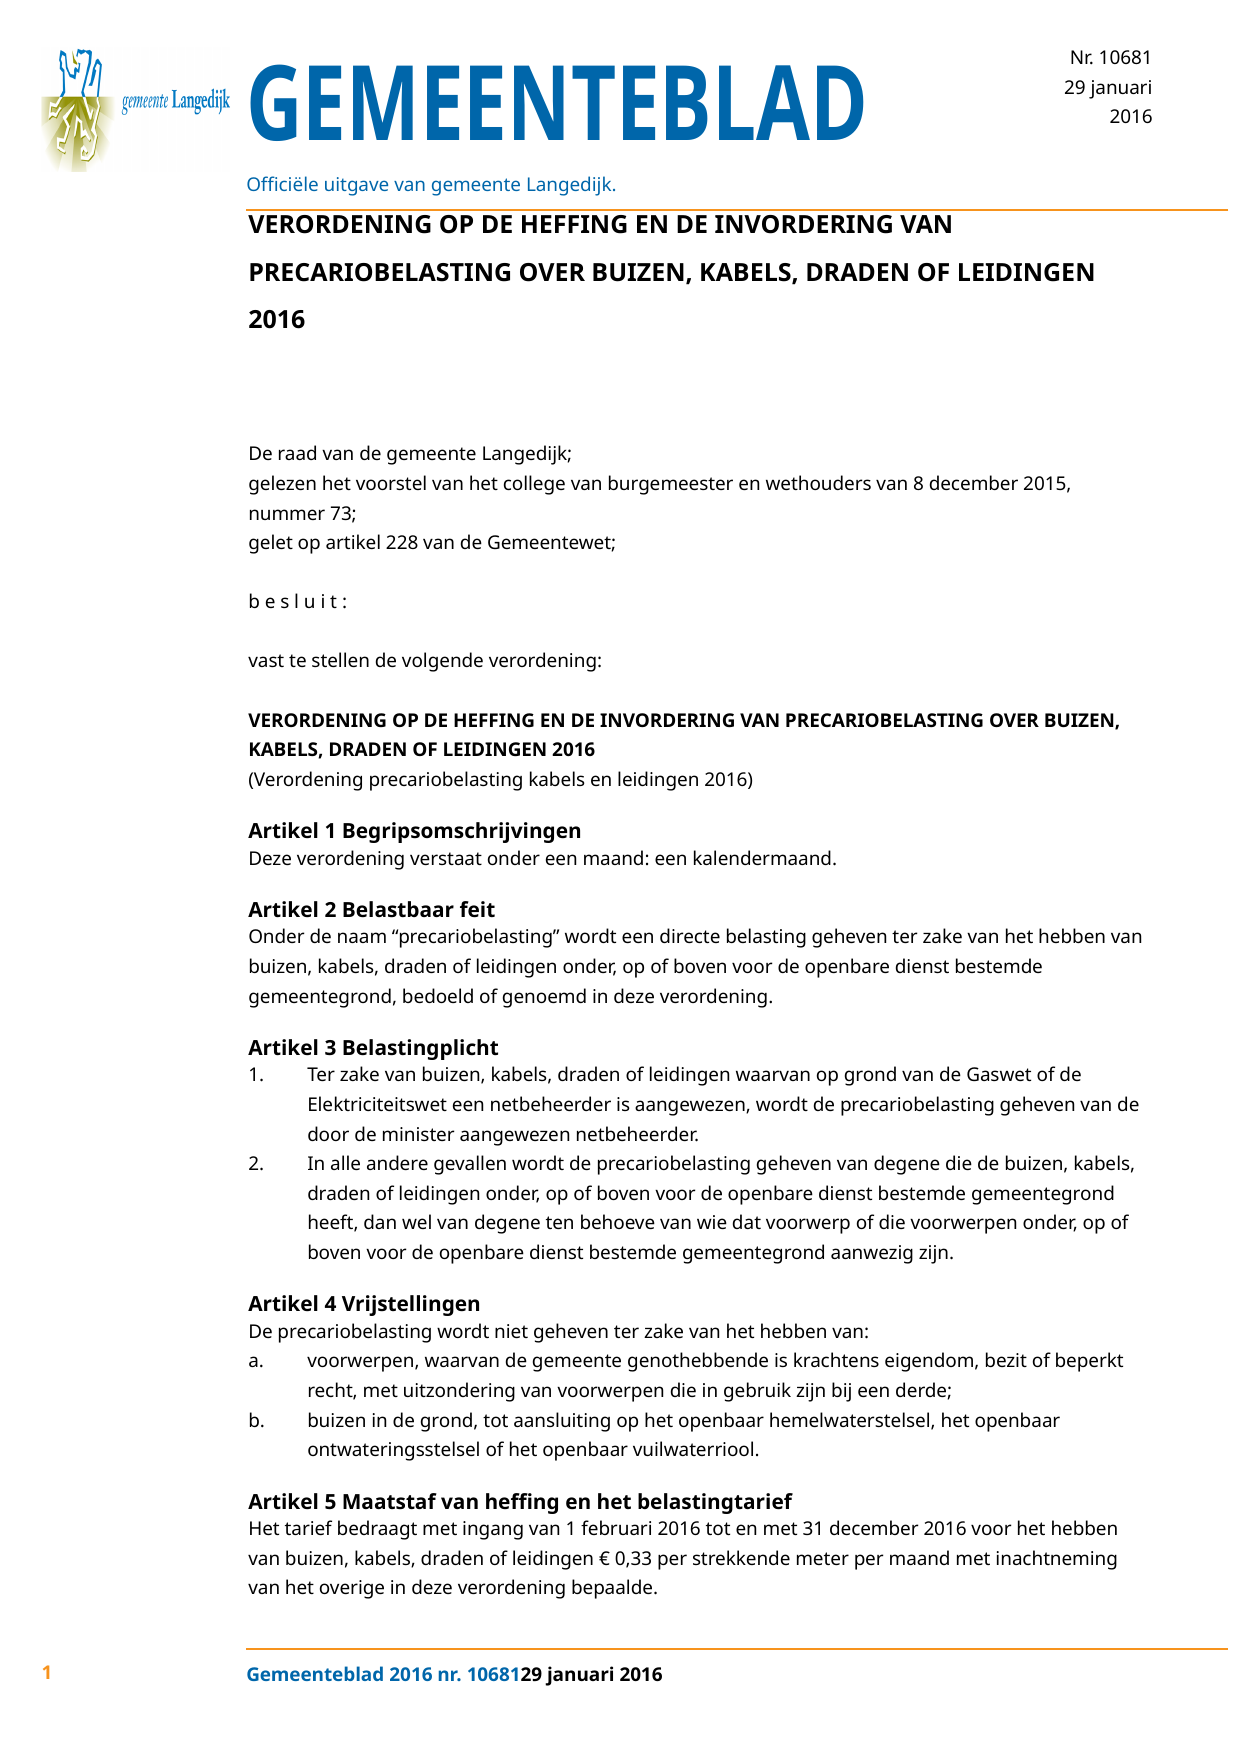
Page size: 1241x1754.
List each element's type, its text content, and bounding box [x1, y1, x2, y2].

text Onder de naam “precariobelasting” wordt een directe belasting geheven ter zake van het hebben van buizen, kabels, draden of leidingen onder, op of boven voor de openbare dienst bestemde gemeentegrond, bedoeld of genoemd in deze verordening. [248, 924, 1152, 1008]
text De raad van de gemeente Langedijk; [248, 441, 1152, 466]
text gelezen het voorstel van het college van burgemeester en wethouders van 8 december 2015, nummer 73; [248, 470, 1152, 525]
text b e s l u i t : [248, 588, 1152, 614]
picture [41, 47, 231, 172]
text VERORDENING OP DE HEFFING EN DE INVORDERING VAN PRECARIOBELASTING OVER BUIZEN, KABELS, DRADEN OF LEIDINGEN 2016 [248, 707, 1152, 762]
text Deze verordening verstaat onder een maand: een kalendermaand. [248, 845, 1152, 871]
text De precariobelasting wordt niet geheven ter zake van het hebben van: [248, 1318, 1152, 1344]
list Ter zake van buizen, kabels, draden of leidingen waarvan op grond van de Gaswet of de Elektriciteitswet een netbeheerder is aangewezen, wordt de precariobelasting geheven van de door de minister aangewezen netbeheerder. [248, 1062, 1152, 1147]
text Artikel 2 Belastbaar feit [248, 895, 1152, 924]
text Artikel 1 Begripsomschrijvingen [248, 816, 1152, 845]
text vast te stellen de volgende verordening: [248, 648, 1152, 673]
text Artikel 5 Maatstaf van heffing en het belastingtarief [248, 1487, 1152, 1515]
text Het tarief bedraagt met ingang van 1 februari 2016 tot en met 31 december 2016 voor het hebben van buizen, kabels, draden of leidingen € 0,33 per strekkende meter per maand met inachtneming van het overige in deze verordening bepaalde. [248, 1515, 1152, 1600]
text gelet op artikel 228 van de Gemeentewet; [248, 529, 1152, 555]
list In alle andere gevallen wordt de precariobelasting geheven van degene die de buizen, kabels, draden of leidingen onder, op of boven voor de openbare dienst bestemde gemeentegrond heeft, dan wel van degene ten behoeve van wie dat voorwerp of die voorwerpen onder, op of boven voor de openbare dienst bestemde gemeentegrond aanwezig zijn. [248, 1150, 1152, 1265]
text Artikel 3 Belastingplicht [248, 1033, 1152, 1062]
list voorwerpen, waarvan de gemeente genothebbende is krachtens eigendom, bezit of beperkt recht, met uitzondering van voorwerpen die in gebruik zijn bij een derde; [248, 1348, 1152, 1403]
text (Verordening precariobelasting kabels en leidingen 2016) [248, 766, 1152, 792]
list buizen in de grond, tot aansluiting op het openbaar hemelwaterstelsel, het openbaar ontwateringsstelsel of het openbaar vuilwaterriool. [248, 1407, 1152, 1462]
text Artikel 4 Vrijstellingen [248, 1289, 1152, 1318]
text VERORDENING OP DE HEFFING EN DE INVORDERING VAN PRECARIOBELASTING OVER BUIZEN, KABELS, DRADEN OF LEIDINGEN 2016 [248, 211, 1152, 336]
